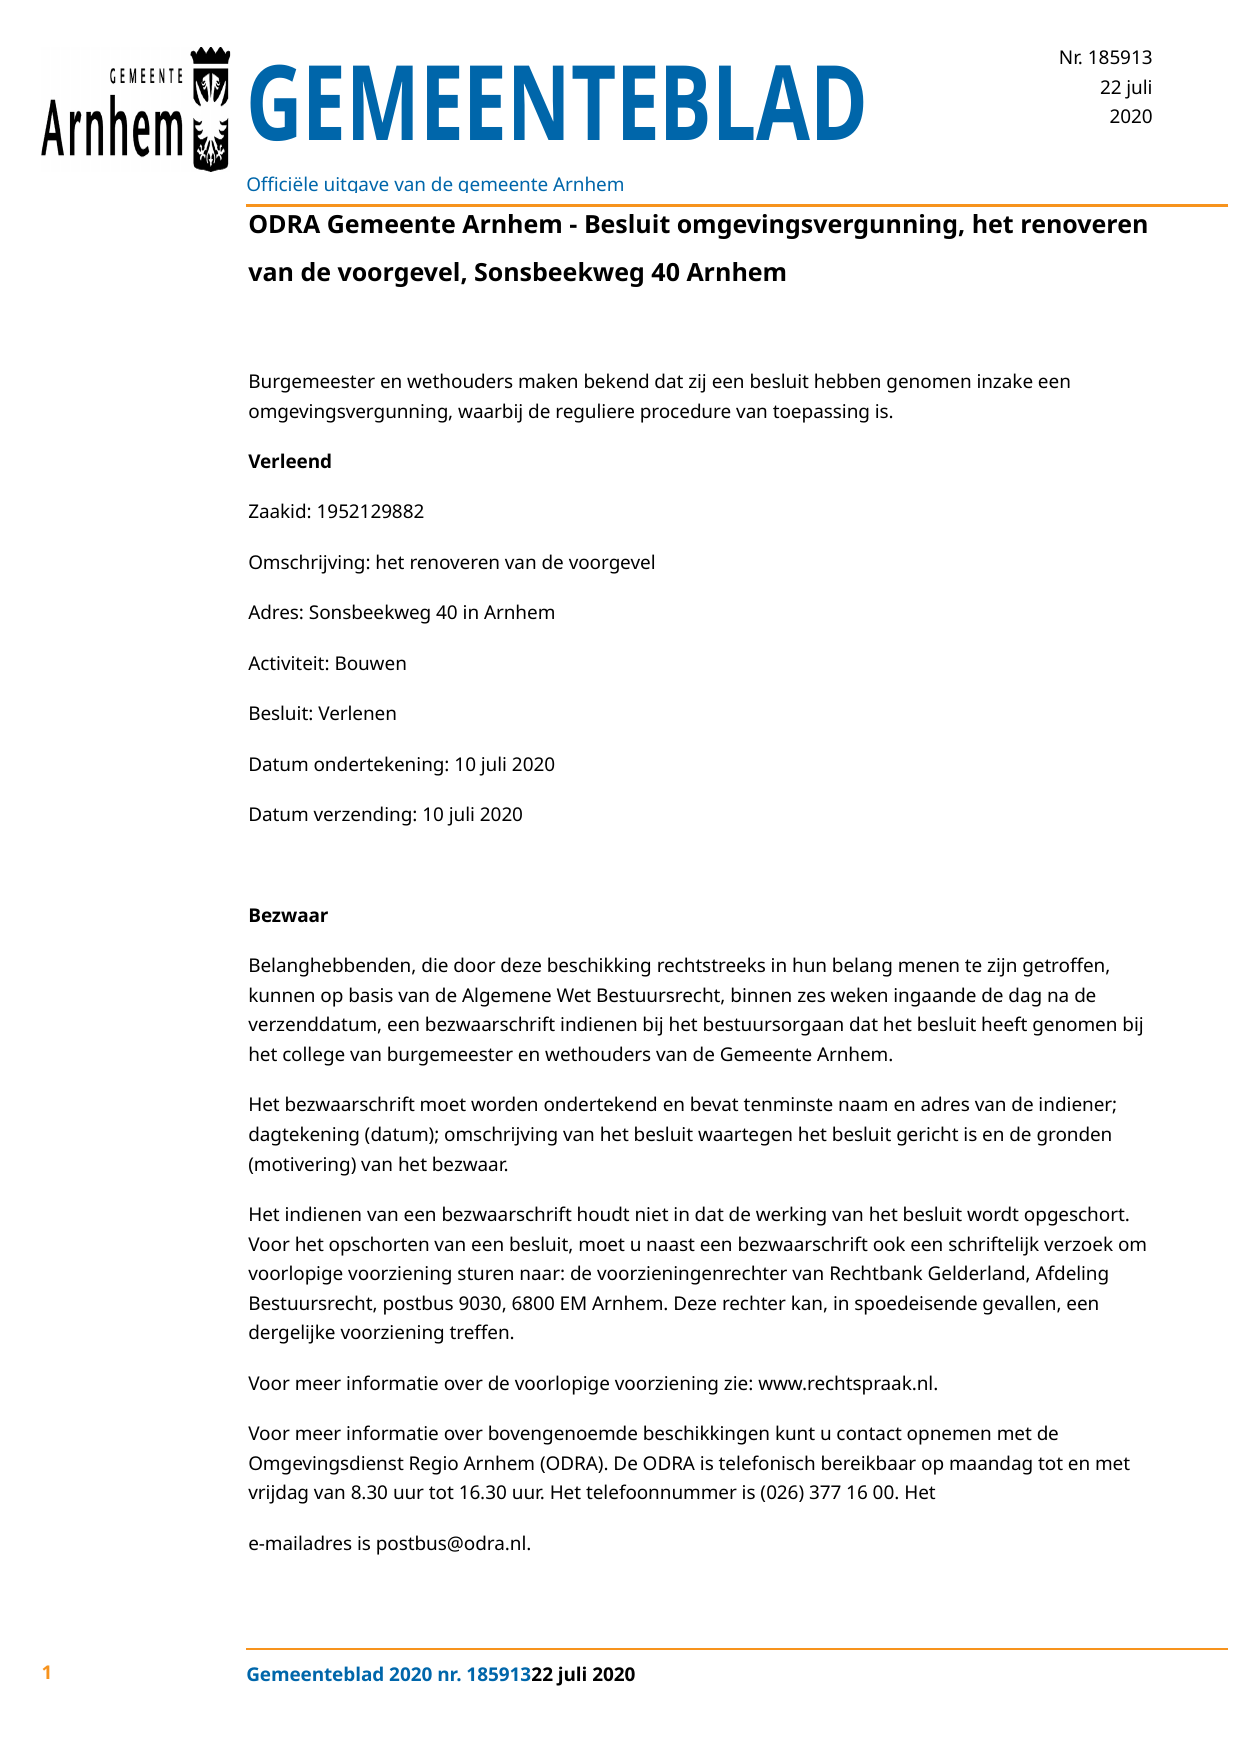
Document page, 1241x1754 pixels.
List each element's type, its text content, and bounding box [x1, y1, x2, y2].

text e-mailadres is postbus@odra.nl. [248, 1530, 1152, 1556]
text Datum ondertekening: 10 juli 2020 [248, 751, 1152, 777]
picture [41, 47, 231, 172]
text Activiteit: Bouwen [248, 650, 1152, 676]
text Omschrijving: het renoveren van de voorgevel [248, 549, 1152, 575]
text Voor meer informatie over de voorlopige voorziening zie: www.rechtspraak.nl. [248, 1370, 1152, 1396]
text Burgemeester en wethouders maken bekend dat zij een besluit hebben genomen inzake een omgevingsvergunning, waarbij de reguliere procedure van toepassing is. [248, 368, 1152, 424]
text Voor meer informatie over bovengenoemde beschikkingen kunt u contact opnemen met de Omgevingsdienst Regio Arnhem (ODRA). De ODRA is telefonisch bereikbaar op maandag tot en met vrijdag van 8.30 uur tot 16.30 uur. Het telefoonnummer is (026) 377 16 00. Het [248, 1420, 1152, 1505]
text Verleend [248, 448, 1152, 474]
text Het bezwaarschrift moet worden ondertekend en bevat tenminste naam en adres van de indiener; dagtekening (datum); omschrijving van het besluit waartegen het besluit gericht is en de gronden (motivering) van het bezwaar. [248, 1092, 1152, 1177]
text Zaakid: 1952129882 [248, 499, 1152, 524]
text Besluit: Verlenen [248, 700, 1152, 726]
text Datum verzending: 10 juli 2020 [248, 801, 1152, 827]
text Belanghebbenden, die door deze beschikking rechtstreeks in hun belang menen te zijn getroffen, kunnen op basis van de Algemene Wet Bestuursrecht, binnen zes weken ingaande de dag na de verzenddatum, een bezwaarschrift indienen bij het bestuursorgaan dat het besluit heeft genomen bij het college van burgemeester en wethouders van de Gemeente Arnhem. [248, 952, 1152, 1067]
text ODRA Gemeente Arnhem - Besluit omgevingsvergunning, het renoveren van de voorgevel, Sonsbeekweg 40 Arnhem [248, 207, 1152, 288]
text Adres: Sonsbeekweg 40 in Arnhem [248, 599, 1152, 625]
text Bezwaar [248, 902, 1152, 928]
text Het indienen van een bezwaarschrift houdt niet in dat de werking van het besluit wordt opgeschort. Voor het opschorten van een besluit, moet u naast een bezwaarschrift ook een schriftelijk verzoek om voorlopige voorziening sturen naar: de voorzieningenrechter van Rechtbank Gelderland, Afdeling Bestuursrecht, postbus 9030, 6800 EM Arnhem. Deze rechter kan, in spoedeisende gevallen, een dergelijke voorziening treffen. [248, 1201, 1152, 1345]
